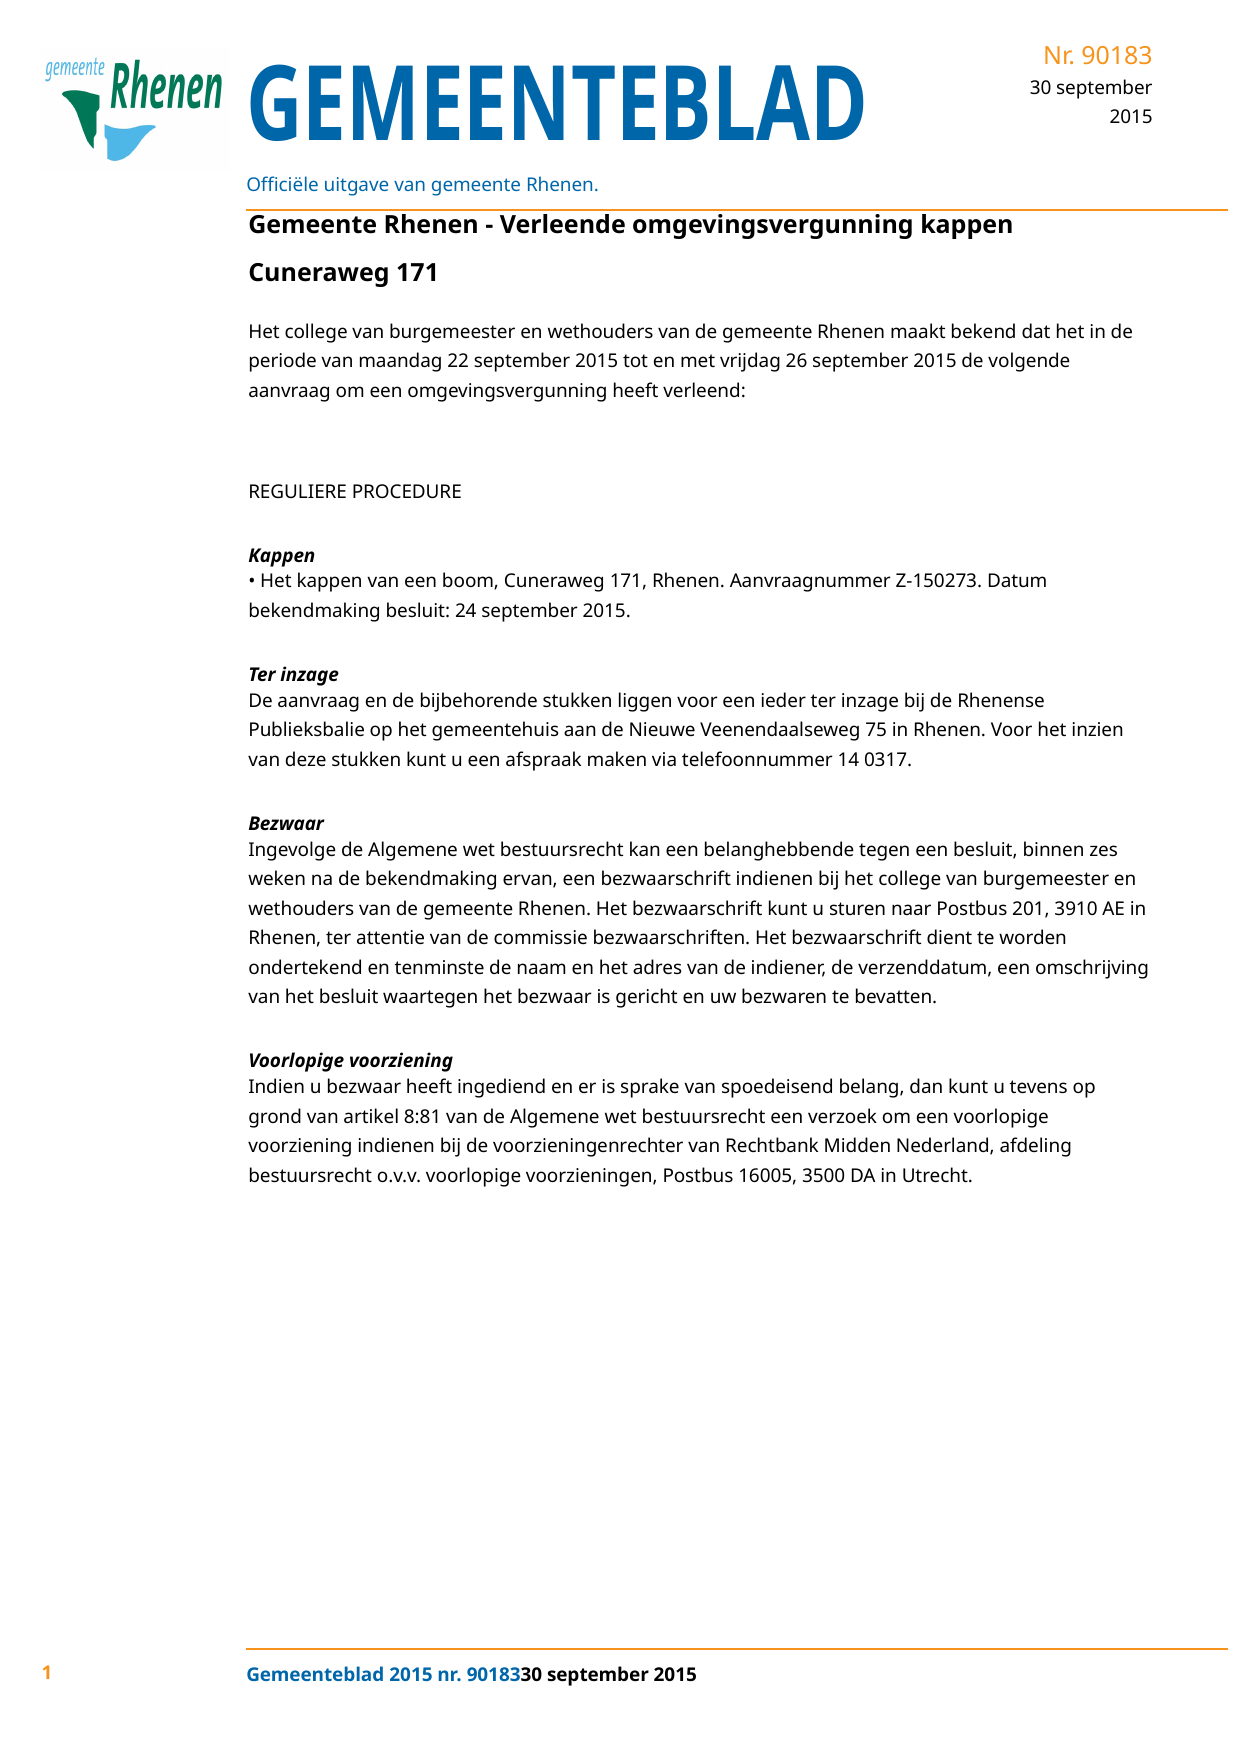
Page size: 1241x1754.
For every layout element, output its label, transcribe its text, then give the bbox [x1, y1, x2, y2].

text Bezwaar [248, 810, 1152, 836]
text Voorlopige voorziening [248, 1048, 1152, 1073]
text Het college van burgemeester en wethouders van de gemeente Rhenen maakt bekend dat het in de periode van maandag 22 september 2015 tot en met vrijdag 26 september 2015 de volgende aanvraag om een omgevingsvergunning heeft verleend: [248, 318, 1152, 403]
text • Het kappen van een boom, Cuneraweg 171, Rhenen. Aanvraagnummer Z-150273. Datum bekendmaking besluit: 24 september 2015. [248, 568, 1152, 623]
text Ter inzage [248, 661, 1152, 687]
text Gemeente Rhenen - Verleende omgevingsvergunning kappen Cuneraweg 171 [248, 211, 1152, 288]
text Indien u bezwaar heeft ingediend en er is sprake van spoedeisend belang, dan kunt u tevens op grond van artikel 8:81 van de Algemene wet bestuursrecht een verzoek om een voorlopige voorziening indienen bij de voorzieningenrechter van Rechtbank Midden Nederland, afdeling bestuursrecht o.v.v. voorlopige voorzieningen, Postbus 16005, 3500 DA in Utrecht. [248, 1073, 1152, 1188]
text REGULIERE PROCEDURE [248, 478, 1152, 504]
text De aanvraag en de bijbehorende stukken liggen voor een ieder ter inzage bij de Rhenense Publieksbalie op het gemeentehuis aan de Nieuwe Veenendaalseweg 75 in Rhenen. Voor het inzien van deze stukken kunt u een afspraak maken via telefoonnummer 14 0317. [248, 687, 1152, 772]
text Ingevolge de Algemene wet bestuursrecht kan een belanghebbende tegen een besluit, binnen zes weken na de bekendmaking ervan, een bezwaarschrift indienen bij het college van burgemeester en wethouders van de gemeente Rhenen. Het bezwaarschrift kunt u sturen naar Postbus 201, 3910 AE in Rhenen, ter attentie van de commissie bezwaarschriften. Het bezwaarschrift dient te worden ondertekend en tenminste de naam en het adres van de indiener, de verzenddatum, een omschrijving van het besluit waartegen het bezwaar is gericht en uw bezwaren te bevatten. [248, 836, 1152, 1009]
picture [41, 47, 231, 172]
text Kappen [248, 542, 1152, 568]
